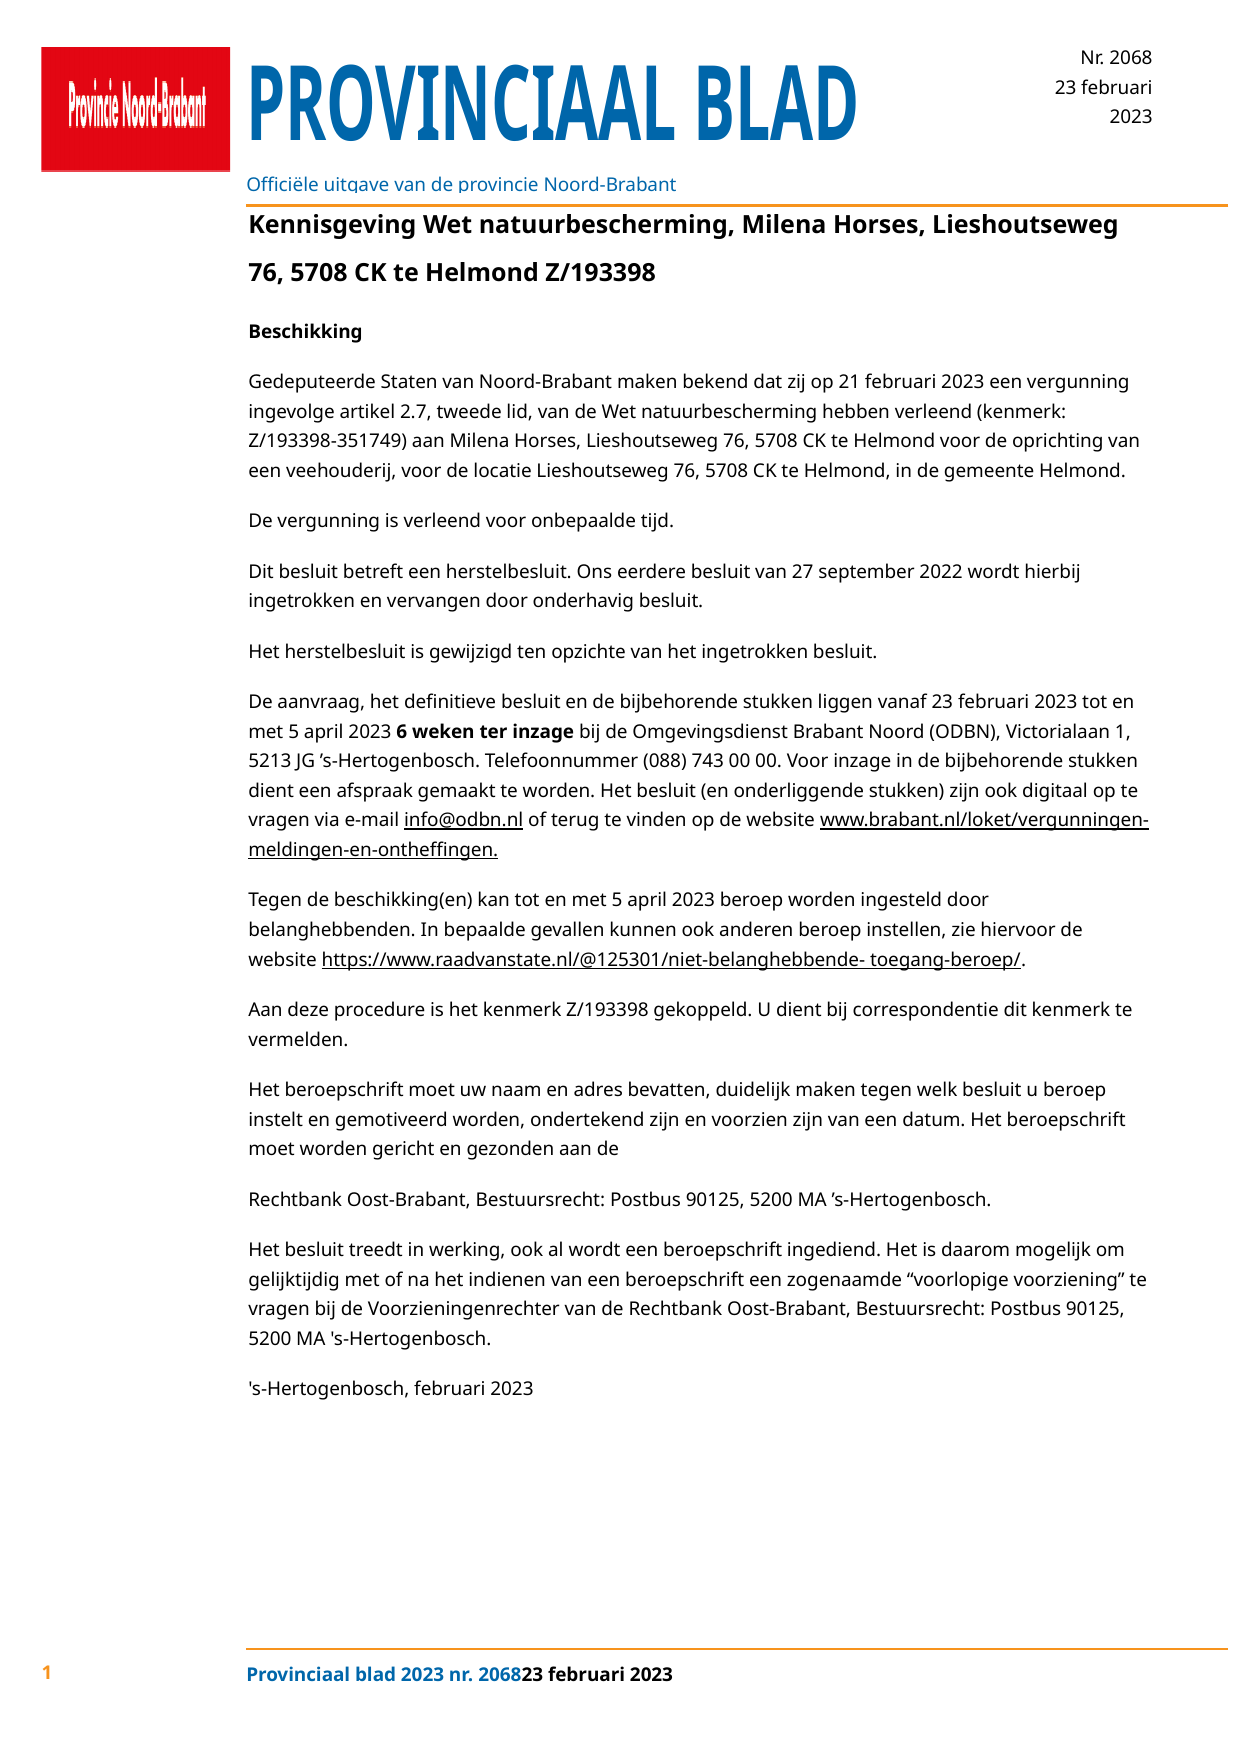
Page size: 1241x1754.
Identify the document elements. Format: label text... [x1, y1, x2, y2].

text Gedeputeerde Staten van Noord-Brabant maken bekend dat zij op 21 februari 2023 een vergunning ingevolge artikel 2.7, tweede lid, van de Wet natuurbescherming hebben verleend (kenmerk: Z/193398-351749) aan Milena Horses, Lieshoutseweg 76, 5708 CK te Helmond voor de oprichting van een veehouderij, voor de locatie Lieshoutseweg 76, 5708 CK te Helmond, in de gemeente Helmond. [248, 368, 1152, 483]
text Dit besluit betreft een herstelbesluit. Ons eerdere besluit van 27 september 2022 wordt hierbij ingetrokken en vervangen door onderhavig besluit. [248, 558, 1152, 613]
text Beschikking [248, 318, 1152, 344]
picture [41, 47, 231, 172]
text 's-Hertogenbosch, februari 2023 [248, 1375, 1152, 1401]
text Kennisgeving Wet natuurbescherming, Milena Horses, Lieshoutseweg 76, 5708 CK te Helmond Z/193398 [248, 207, 1152, 288]
text Rechtbank Oost-Brabant, Bestuursrecht: Postbus 90125, 5200 MA ’s-Hertogenbosch. [248, 1186, 1152, 1212]
text Het besluit treedt in werking, ook al wordt een beroepschrift ingediend. Het is daarom mogelijk om gelijktijdig met of na het indienen van een beroepschrift een zogenaamde “voorlopige voorziening” te vragen bij de Voorzieningenrechter van de Rechtbank Oost-Brabant, Bestuursrecht: Postbus 90125, 5200 MA 's-Hertogenbosch. [248, 1236, 1152, 1351]
text Aan deze procedure is het kenmerk Z/193398 gekoppeld. U dient bij correspondentie dit kenmerk te vermelden. [248, 996, 1152, 1052]
text De aanvraag, het definitieve besluit en de bijbehorende stukken liggen vanaf 23 februari 2023 tot en met 5 april 2023 6 weken ter inzage bij de Omgevingsdienst Brabant Noord (ODBN), Victorialaan 1, 5213 JG ’s-Hertogenbosch. Telefoonnummer (088) 743 00 00. Voor inzage in de bijbehorende stukken dient een afspraak gemaakt te worden. Het besluit (en onderliggende stukken) zijn ook digitaal op te vragen via e-mail info@odbn.nl of terug te vinden op de website www.brabant.nl/loket/vergunningen-meldingen-en-ontheffingen. [248, 688, 1152, 862]
text Tegen de beschikking(en) kan tot en met 5 april 2023 beroep worden ingesteld door belanghebbenden. In bepaalde gevallen kunnen ook anderen beroep instellen, zie hiervoor de website https://www.raadvanstate.nl/@125301/niet-belanghebbende- toegang-beroep/. [248, 887, 1152, 972]
text De vergunning is verleend voor onbepaalde tijd. [248, 507, 1152, 533]
text Het beroepschrift moet uw naam en adres bevatten, duidelijk maken tegen welk besluit u beroep instelt en gemotiveerd worden, ondertekend zijn en voorzien zijn van een datum. Het beroepschrift moet worden gericht en gezonden aan de [248, 1076, 1152, 1161]
text Het herstelbesluit is gewijzigd ten opzichte van het ingetrokken besluit. [248, 638, 1152, 664]
